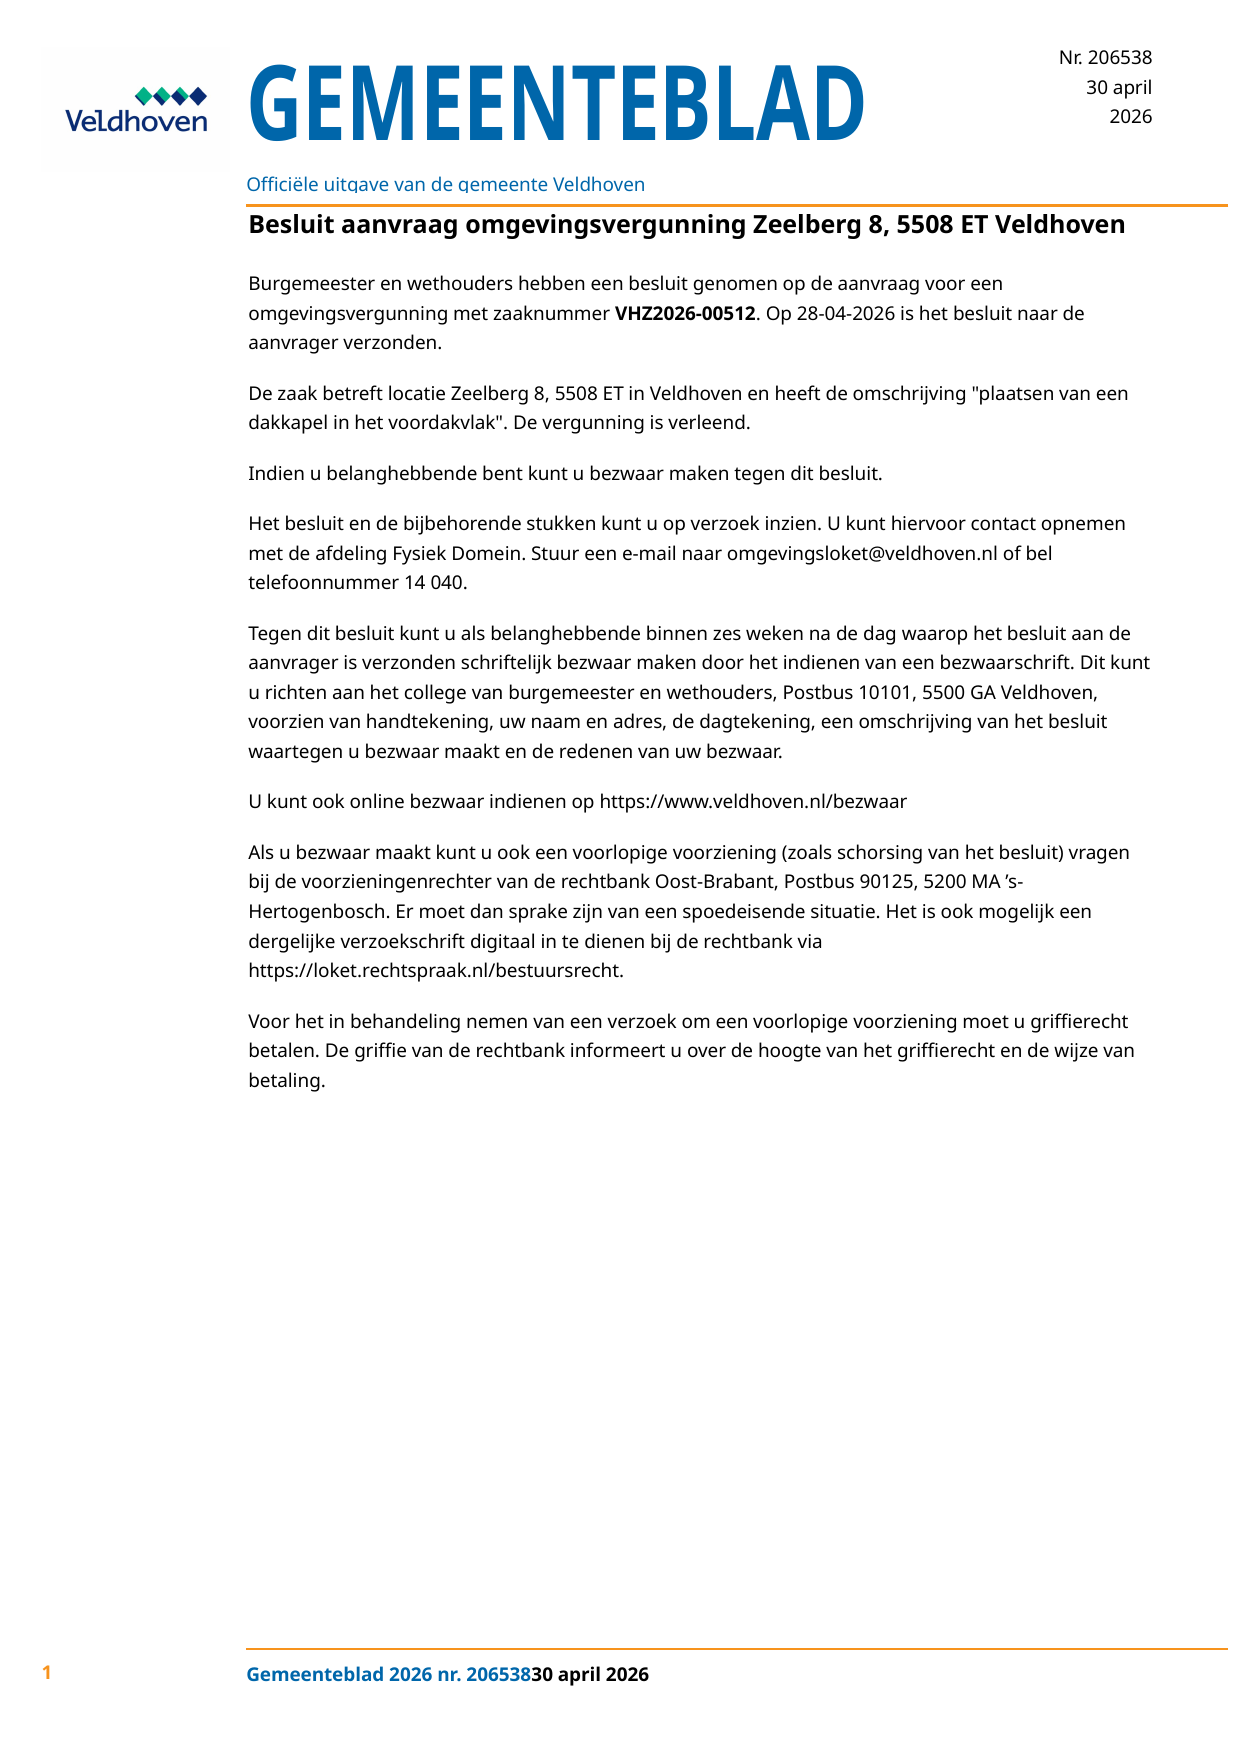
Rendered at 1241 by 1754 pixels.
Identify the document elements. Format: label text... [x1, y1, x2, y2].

text De zaak betreft locatie Zeelberg 8, 5508 ET in Veldhoven en heeft de omschrijving "plaatsen van een dakkapel in het voordakvlak". De vergunning is verleend. [248, 380, 1152, 435]
text Tegen dit besluit kunt u als belanghebbende binnen zes weken na de dag waarop het besluit aan de aanvrager is verzonden schriftelijk bezwaar maken door het indienen van een bezwaarschrift. Dit kunt u richten aan het college van burgemeester en wethouders, Postbus 10101, 5500 GA Veldhoven, voorzien van handtekening, uw naam en adres, de dagtekening, een omschrijving van het besluit waartegen u bezwaar maakt en de redenen van uw bezwaar. [248, 620, 1152, 764]
picture [41, 47, 231, 172]
text Voor het in behandeling nemen van een verzoek om een voorlopige voorziening moet u griffierecht betalen. De griffie van de rechtbank informeert u over de hoogte van het griffierecht en de wijze van betaling. [248, 1008, 1152, 1093]
text Het besluit en de bijbehorende stukken kunt u op verzoek inzien. U kunt hiervoor contact opnemen met de afdeling Fysiek Domein. Stuur een e-mail naar omgevingsloket@veldhoven.nl of bel telefoonnummer 14 040. [248, 510, 1152, 595]
text U kunt ook online bezwaar indienen op https://www.veldhoven.nl/bezwaar [248, 789, 1152, 814]
text Als u bezwaar maakt kunt u ook een voorlopige voorziening (zoals schorsing van het besluit) vragen bij de voorzieningenrechter van de rechtbank Oost-Brabant, Postbus 90125, 5200 MA ’s-Hertogenbosch. Er moet dan sprake zijn van een spoedeisende situatie. Het is ook mogelijk een dergelijke verzoekschrift digitaal in te dienen bij de rechtbank via https://loket.rechtspraak.nl/bestuursrecht. [248, 839, 1152, 983]
text Indien u belanghebbende bent kunt u bezwaar maken tegen dit besluit. [248, 460, 1152, 486]
text Burgemeester en wethouders hebben een besluit genomen op de aanvraag voor een omgevingsvergunning met zaaknummer VHZ2026-00512. Op 28-04-2026 is het besluit naar de aanvrager verzonden. [248, 270, 1152, 355]
text Besluit aanvraag omgevingsvergunning Zeelberg 8, 5508 ET Veldhoven [248, 207, 1152, 241]
